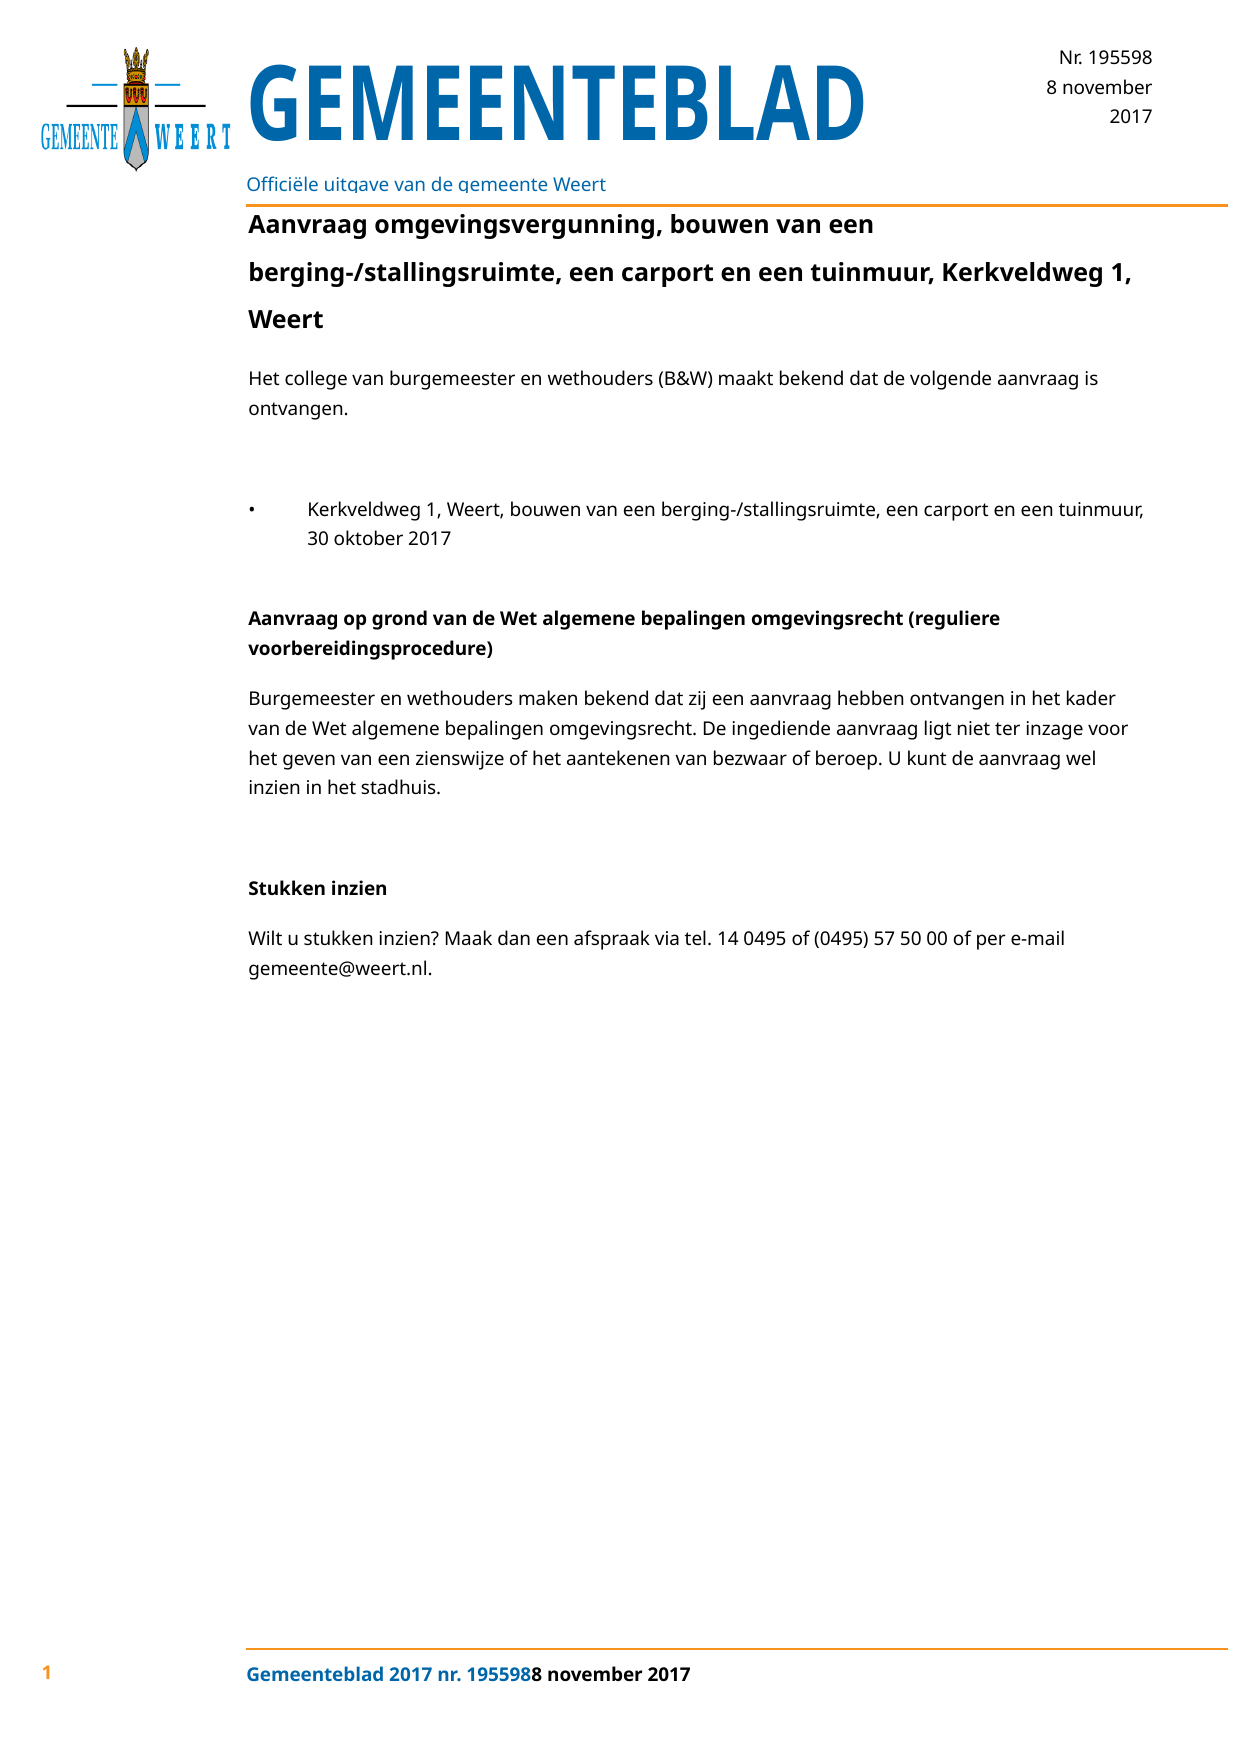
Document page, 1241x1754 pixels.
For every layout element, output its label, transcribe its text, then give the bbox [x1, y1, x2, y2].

picture [41, 47, 231, 172]
text Wilt u stukken inzien? Maak dan een afspraak via tel. 14 0495 of (0495) 57 50 00 of per e-mail gemeente@weert.nl. [248, 926, 1152, 981]
text Burgemeester en wethouders maken bekend dat zij een aanvraag hebben ontvangen in het kader van de Wet algemene bepalingen omgevingsrecht. De ingediende aanvraag ligt niet ter inzage voor het geven van een zienswijze of het aantekenen van bezwaar of beroep. U kunt de aanvraag wel inzien in het stadhuis. [248, 686, 1152, 800]
text Aanvraag omgevingsvergunning, bouwen van een berging-/stallingsruimte, een carport en een tuinmuur, Kerkveldweg 1, Weert [248, 207, 1152, 336]
text Aanvraag op grond van de Wet algemene bepalingen omgevingsrecht (reguliere voorbereidingsprocedure) [248, 606, 1152, 661]
list Kerkveldweg 1, Weert, bouwen van een berging-/stallingsruimte, een carport en een tuinmuur, 30 oktober 2017 [248, 496, 1152, 551]
text Stukken inzien [248, 875, 1152, 901]
text Het college van burgemeester en wethouders (B&W) maakt bekend dat de volgende aanvraag is ontvangen. [248, 366, 1152, 421]
